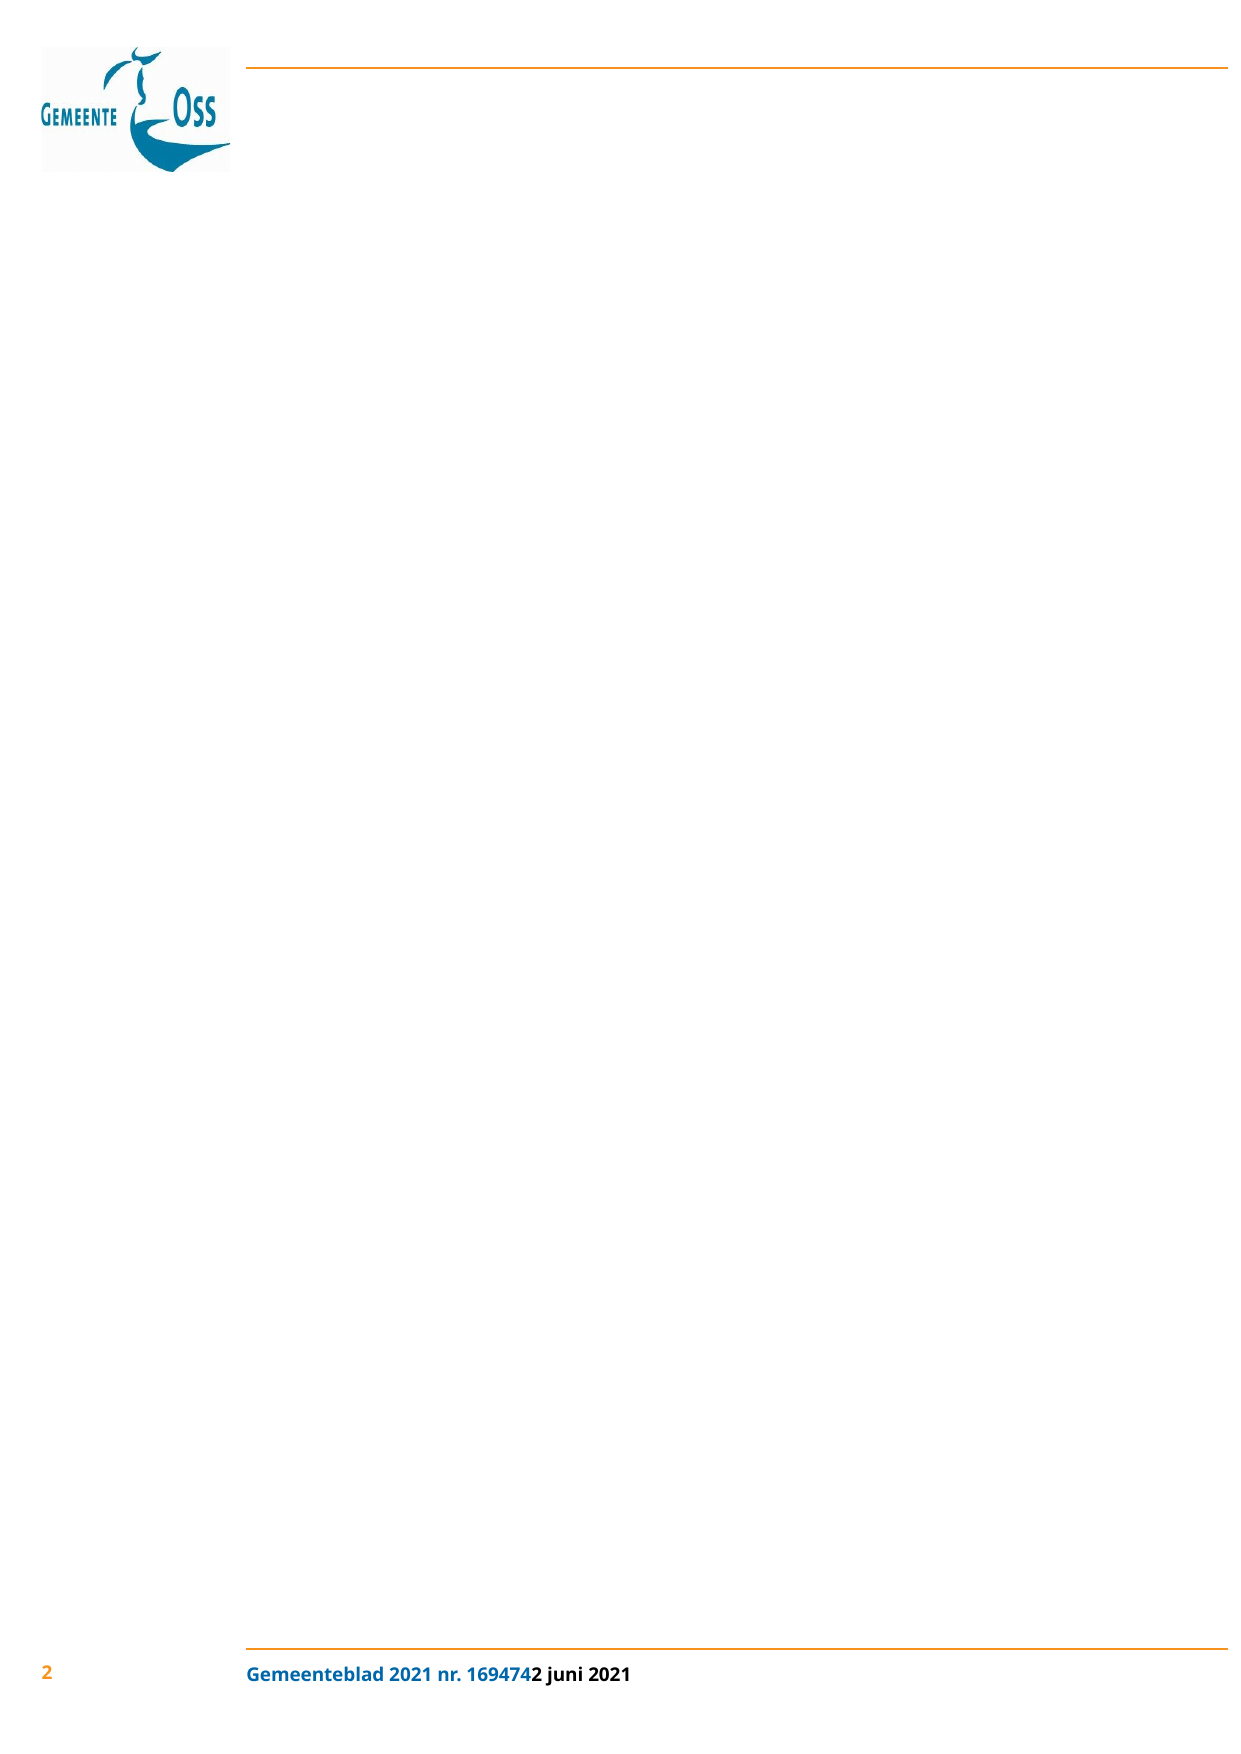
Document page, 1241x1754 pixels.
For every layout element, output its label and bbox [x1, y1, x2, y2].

picture [41, 47, 231, 172]
